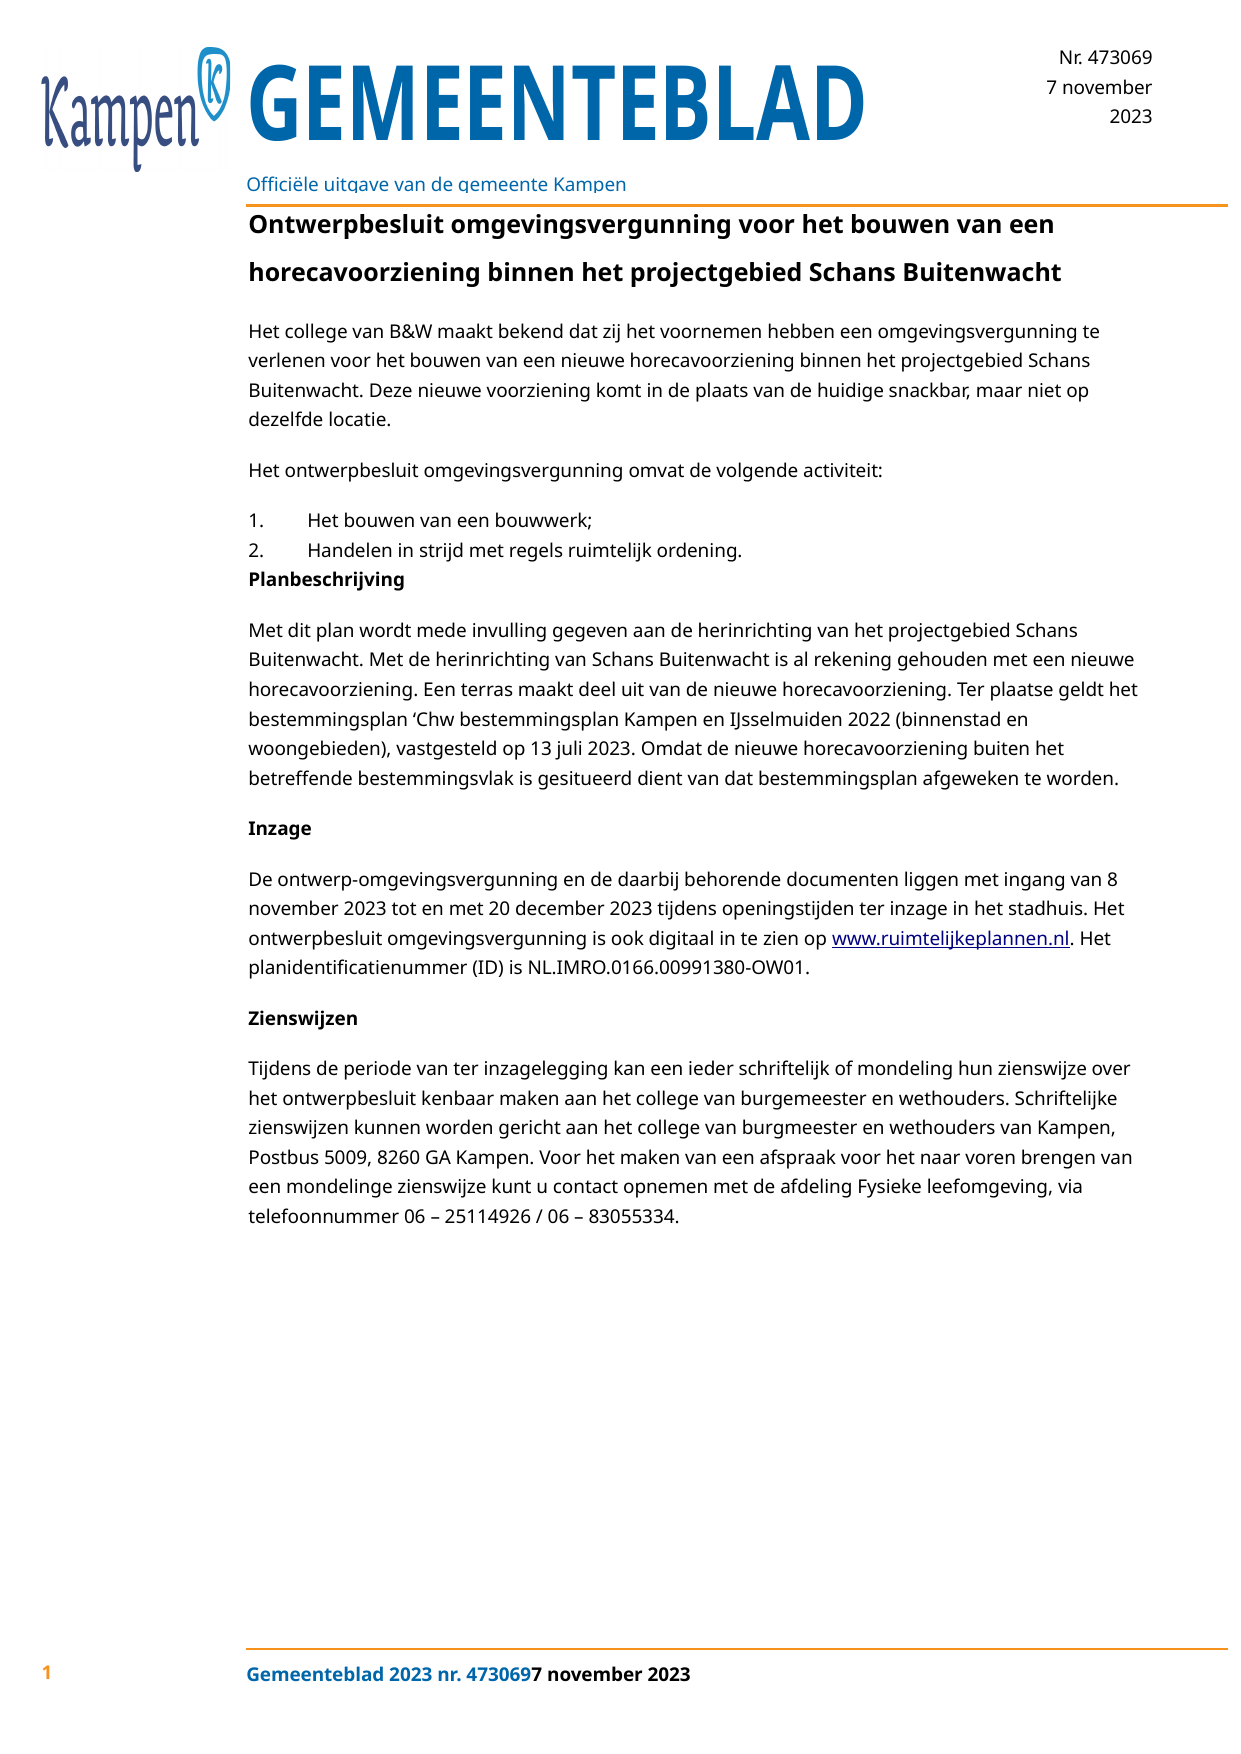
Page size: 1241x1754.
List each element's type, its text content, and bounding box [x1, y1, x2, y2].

picture [41, 47, 231, 172]
text Het college van B&W maakt bekend dat zij het voornemen hebben een omgevingsvergunning te verlenen voor het bouwen van een nieuwe horecavoorziening binnen het projectgebied Schans Buitenwacht. Deze nieuwe voorziening komt in de plaats van de huidige snackbar, maar niet op dezelfde locatie. [248, 318, 1152, 432]
text Inzage [248, 815, 1152, 841]
text Tijdens de periode van ter inzagelegging kan een ieder schriftelijk of mondeling hun zienswijze over het ontwerpbesluit kenbaar maken aan het college van burgemeester en wethouders. Schriftelijke zienswijzen kunnen worden gericht aan het college van burgmeester en wethouders van Kampen, Postbus 5009, 8260 GA Kampen. Voor het maken van een afspraak voor het naar voren brengen van een mondelinge zienswijze kunt u contact opnemen met de afdeling Fysieke leefomgeving, via telefoonnummer 06 – 25114926 / 06 – 83055334. [248, 1055, 1152, 1229]
text Het ontwerpbesluit omgevingsvergunning omvat de volgende activiteit: [248, 457, 1152, 483]
text Zienswijzen [248, 1005, 1152, 1031]
list Het bouwen van een bouwwerk; [248, 507, 1152, 533]
text Ontwerpbesluit omgevingsvergunning voor het bouwen van een horecavoorziening binnen het projectgebied Schans Buitenwacht [248, 207, 1152, 288]
list Handelen in strijd met regels ruimtelijk ordening. [248, 537, 1152, 563]
text Met dit plan wordt mede invulling gegeven aan de herinrichting van het projectgebied Schans Buitenwacht. Met de herinrichting van Schans Buitenwacht is al rekening gehouden met een nieuwe horecavoorziening. Een terras maakt deel uit van de nieuwe horecavoorziening. Ter plaatse geldt het bestemmingsplan ‘Chw bestemmingsplan Kampen en IJsselmuiden 2022 (binnenstad en woongebieden), vastgesteld op 13 juli 2023. Omdat de nieuwe horecavoorziening buiten het betreffende bestemmingsvlak is gesitueerd dient van dat bestemmingsplan afgeweken te worden. [248, 617, 1152, 791]
text Planbeschrijving [248, 567, 1152, 592]
text De ontwerp-omgevingsvergunning en de daarbij behorende documenten liggen met ingang van 8 november 2023 tot en met 20 december 2023 tijdens openingstijden ter inzage in het stadhuis. Het ontwerpbesluit omgevingsvergunning is ook digitaal in te zien op www.ruimtelijkeplannen.nl. Het planidentificatienummer (ID) is NL.IMRO.0166.00991380-OW01. [248, 866, 1152, 980]
